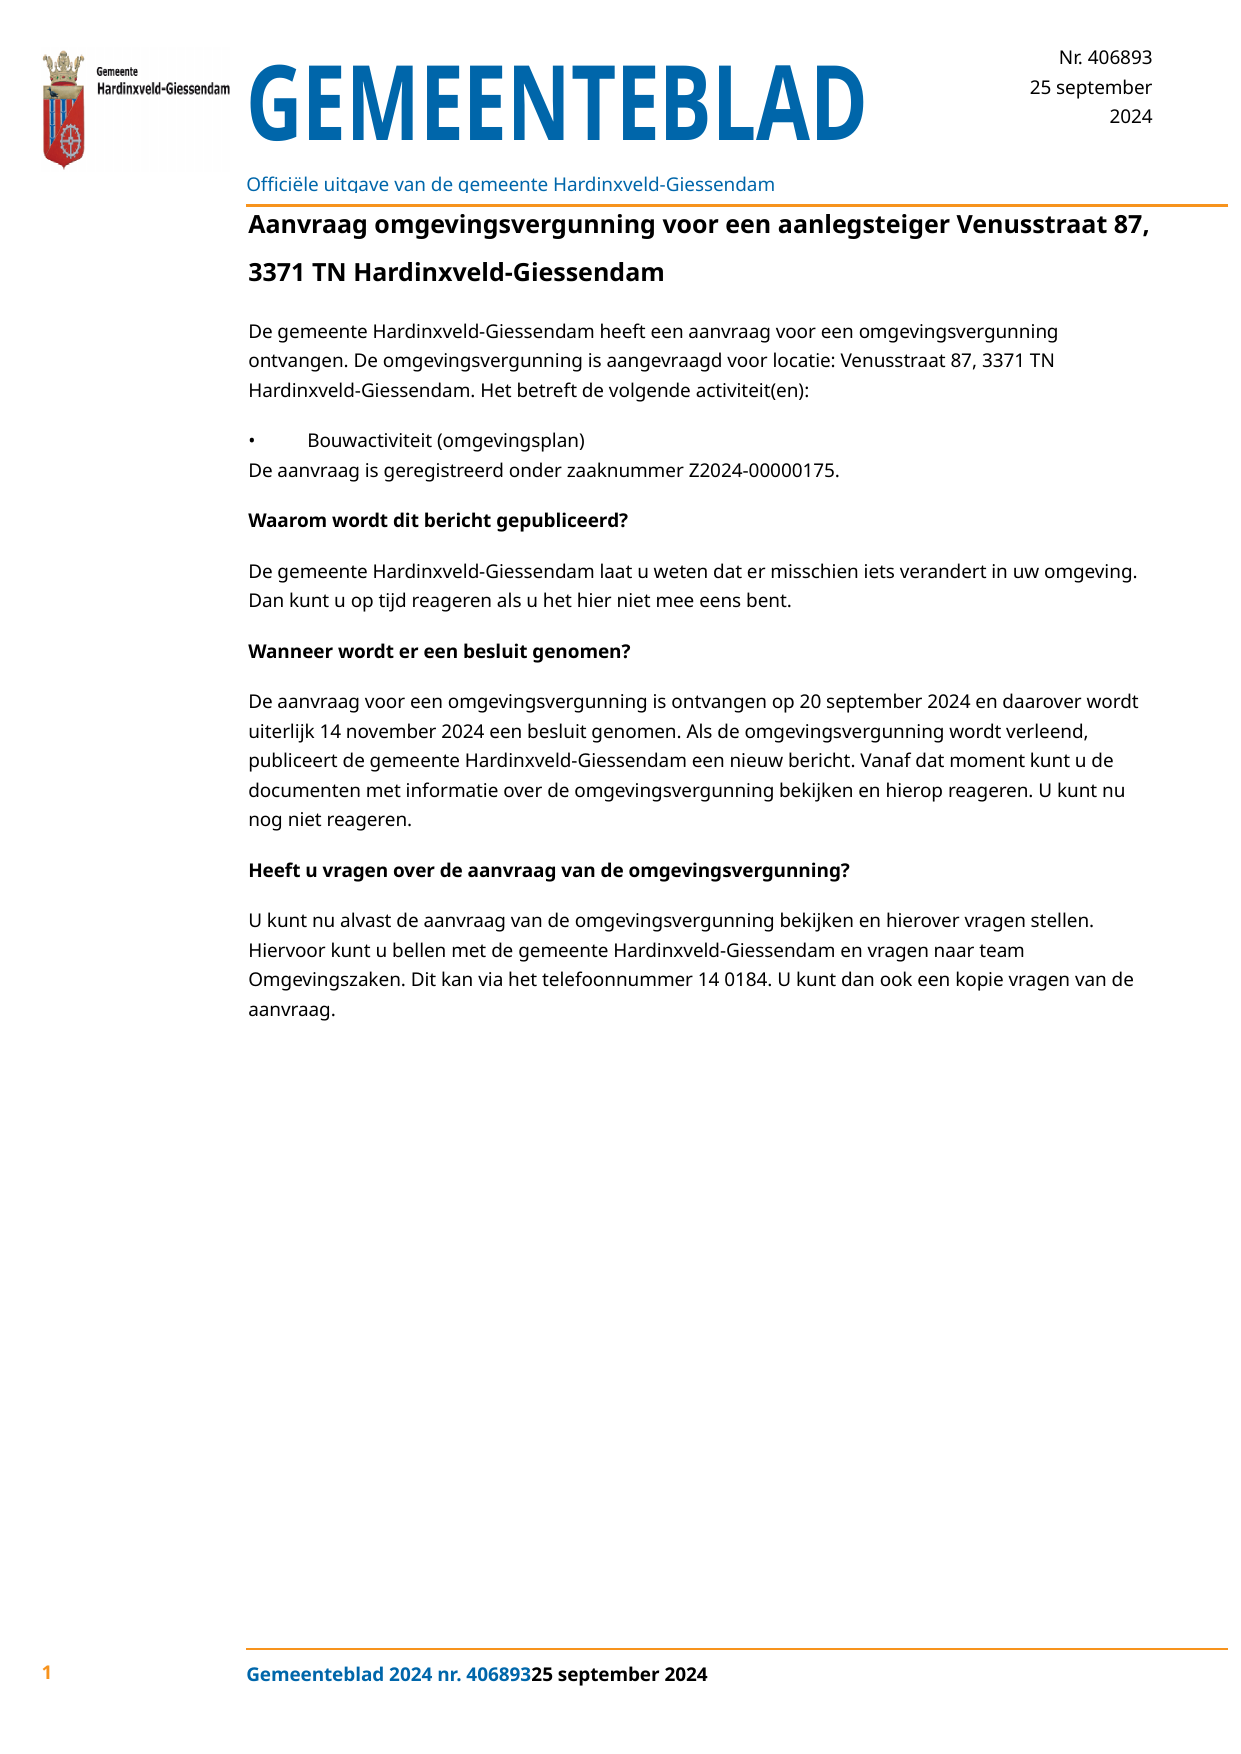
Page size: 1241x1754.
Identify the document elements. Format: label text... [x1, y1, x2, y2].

text Waarom wordt dit bericht gepubliceerd? [248, 507, 1152, 533]
text Wanneer wordt er een besluit genomen? [248, 638, 1152, 664]
list Bouwactiviteit (omgevingsplan) [248, 427, 1152, 453]
text De aanvraag is geregistreerd onder zaaknummer Z2024-00000175. [248, 457, 1152, 483]
text De aanvraag voor een omgevingsvergunning is ontvangen op 20 september 2024 en daarover wordt uiterlijk 14 november 2024 een besluit genomen. Als de omgevingsvergunning wordt verleend, publiceert de gemeente Hardinxveld-Giessendam een nieuw bericht. Vanaf dat moment kunt u de documenten met informatie over de omgevingsvergunning bekijken en hierop reageren. U kunt nu nog niet reageren. [248, 688, 1152, 832]
picture [41, 47, 231, 172]
text U kunt nu alvast de aanvraag van de omgevingsvergunning bekijken en hierover vragen stellen. Hiervoor kunt u bellen met de gemeente Hardinxveld-Giessendam en vragen naar team Omgevingszaken. Dit kan via het telefoonnummer 14 0184. U kunt dan ook een kopie vragen van de aanvraag. [248, 907, 1152, 1022]
text De gemeente Hardinxveld-Giessendam heeft een aanvraag voor een omgevingsvergunning ontvangen. De omgevingsvergunning is aangevraagd voor locatie: Venusstraat 87, 3371 TN Hardinxveld-Giessendam. Het betreft de volgende activiteit(en): [248, 318, 1152, 403]
text Heeft u vragen over de aanvraag van de omgevingsvergunning? [248, 857, 1152, 883]
text De gemeente Hardinxveld-Giessendam laat u weten dat er misschien iets verandert in uw omgeving. Dan kunt u op tijd reageren als u het hier niet mee eens bent. [248, 558, 1152, 613]
text Aanvraag omgevingsvergunning voor een aanlegsteiger Venusstraat 87, 3371 TN Hardinxveld-Giessendam [248, 207, 1152, 288]
